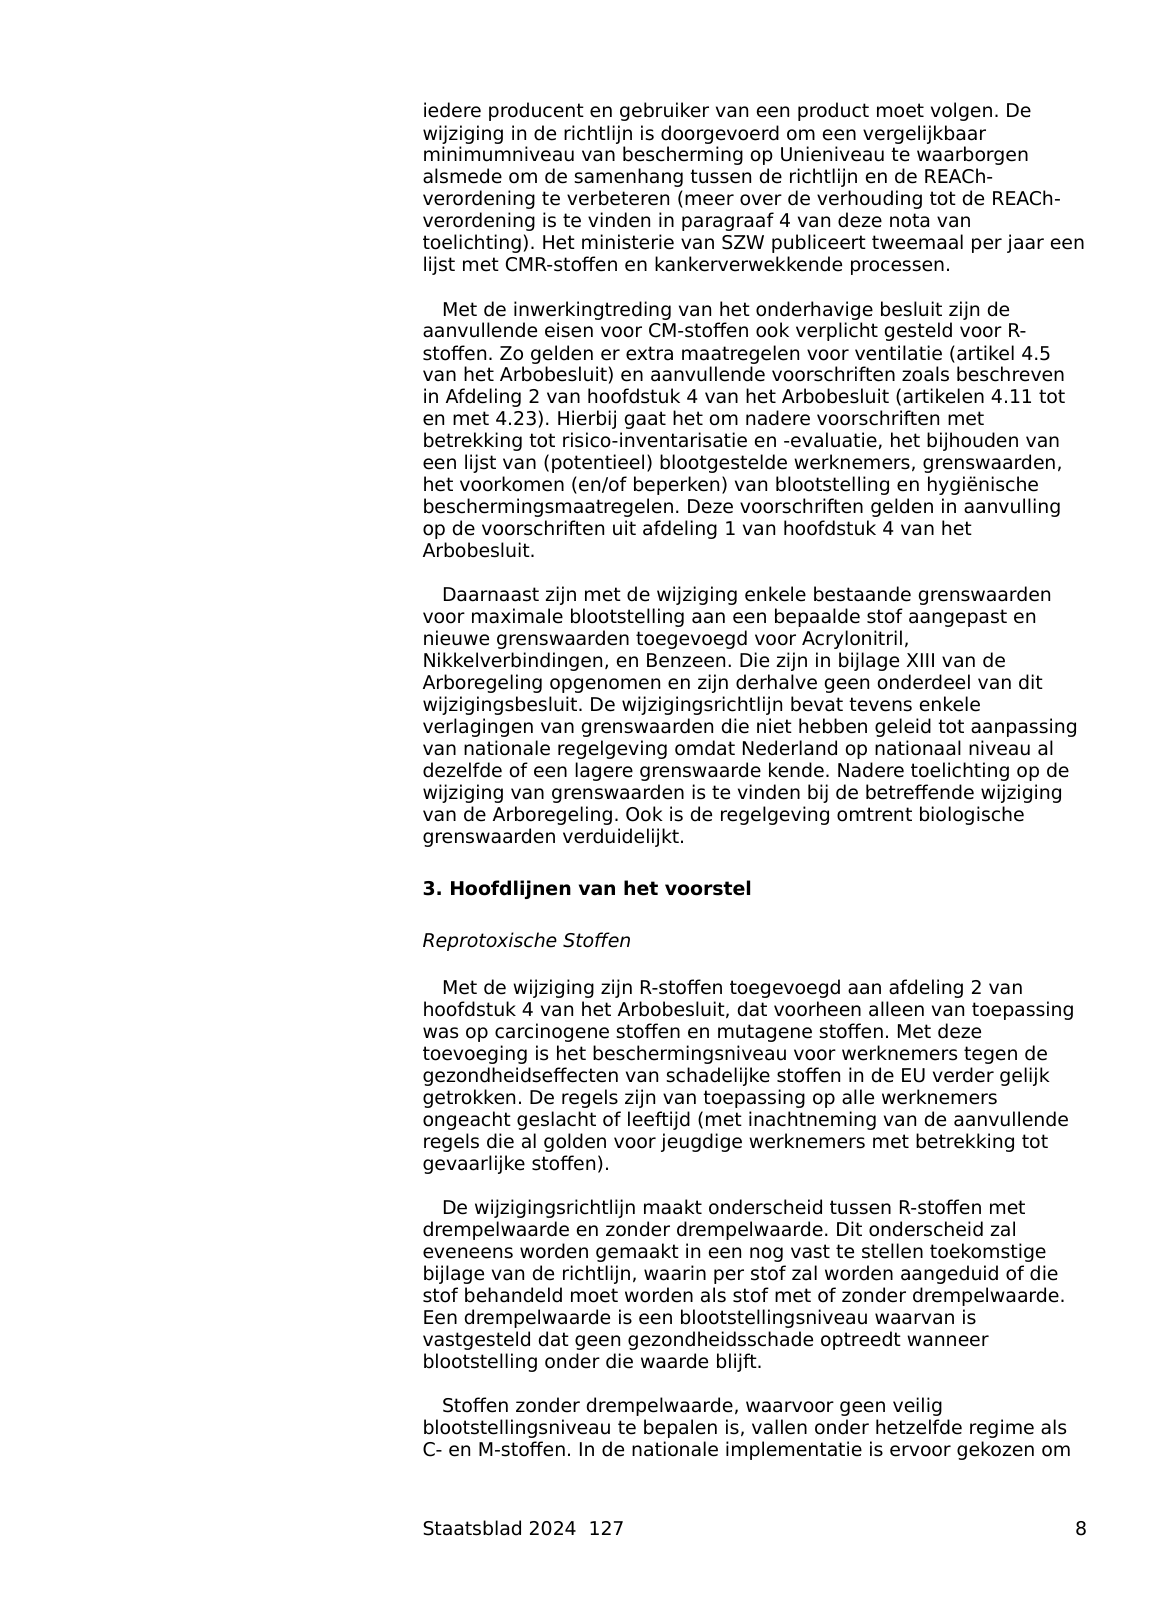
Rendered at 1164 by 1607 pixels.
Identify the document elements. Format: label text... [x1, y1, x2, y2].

text iedere producent en gebruiker van een product moet volgen. De wijziging in de richtlijn is doorgevoerd om een vergelijkbaar minimumniveau van bescherming op Unieniveau te waarborgen alsmede om de samenhang tussen de richtlijn en de REACh-verordening te verbeteren (meer over de verhouding tot de REACh-verordening is te vinden in paragraaf 4 van deze nota van toelichting). Het ministerie van SZW publiceert tweemaal per jaar een lijst met CMR-stoffen en kankerverwekkende processen. [422, 100, 1087, 276]
text Met de wijziging zijn R-stoffen toegevoegd aan afdeling 2 van hoofdstuk 4 van het Arbobesluit, dat voorheen alleen van toepassing was op carcinogene stoffen en mutagene stoffen. Met deze toevoeging is het beschermingsniveau voor werknemers tegen de gezondheidseffecten van schadelijke stoffen in de EU verder gelijk getrokken. De regels zijn van toepassing op alle werknemers ongeacht geslacht of leeftijd (met inachtneming van de aanvullende regels die al golden voor jeugdige werknemers met betrekking tot gevaarlijke stoffen). [422, 977, 1087, 1175]
text Stoffen zonder drempelwaarde, waarvoor geen veilig blootstellingsniveau te bepalen is, vallen onder hetzelfde regime als C- en M-stoffen. In de nationale implementatie is ervoor gekozen om [422, 1395, 1087, 1461]
text Met de inwerkingtreding van het onderhavige besluit zijn de aanvullende eisen voor CM-stoffen ook verplicht gesteld voor R-stoffen. Zo gelden er extra maatregelen voor ventilatie (artikel 4.5 van het Arbobesluit) en aanvullende voorschriften zoals beschreven in Afdeling 2 van hoofdstuk 4 van het Arbobesluit (artikelen 4.11 tot en met 4.23). Hierbij gaat het om nadere voorschriften met betrekking tot risico-inventarisatie en -evaluatie, het bijhouden van een lijst van (potentieel) blootgestelde werknemers, grenswaarden, het voorkomen (en/of beperken) van blootstelling en hygiënische beschermingsmaatregelen. Deze voorschriften gelden in aanvulling op de voorschriften uit afdeling 1 van hoofdstuk 4 van het Arbobesluit. [422, 298, 1087, 562]
text De wijzigingsrichtlijn maakt onderscheid tussen R-stoffen met drempelwaarde en zonder drempelwaarde. Dit onderscheid zal eveneens worden gemaakt in een nog vast te stellen toekomstige bijlage van de richtlijn, waarin per stof zal worden aangeduid of die stof behandeld moet worden als stof met of zonder drempelwaarde. Een drempelwaarde is een blootstellingsniveau waarvan is vastgesteld dat geen gezondheidsschade optreedt wanneer blootstelling onder die waarde blijft. [422, 1197, 1087, 1373]
subtitle Reprotoxische Stoffen [422, 930, 1087, 952]
subtitle 3. Hoofdlijnen van het voorstel [422, 878, 1087, 900]
text Daarnaast zijn met de wijziging enkele bestaande grenswaarden voor maximale blootstelling aan een bepaalde stof aangepast en nieuwe grenswaarden toegevoegd voor Acrylonitril, Nikkelverbindingen, en Benzeen. Die zijn in bijlage XIII van de Arboregeling opgenomen en zijn derhalve geen onderdeel van dit wijzigingsbesluit. De wijzigingsrichtlijn bevat tevens enkele verlagingen van grenswaarden die niet hebben geleid tot aanpassing van nationale regelgeving omdat Nederland op nationaal niveau al dezelfde of een lagere grenswaarde kende. Nadere toelichting op de wijziging van grenswaarden is te vinden bij de betreffende wijziging van de Arboregeling. Ook is de regelgeving omtrent biologische grenswaarden verduidelijkt. [422, 584, 1087, 848]
